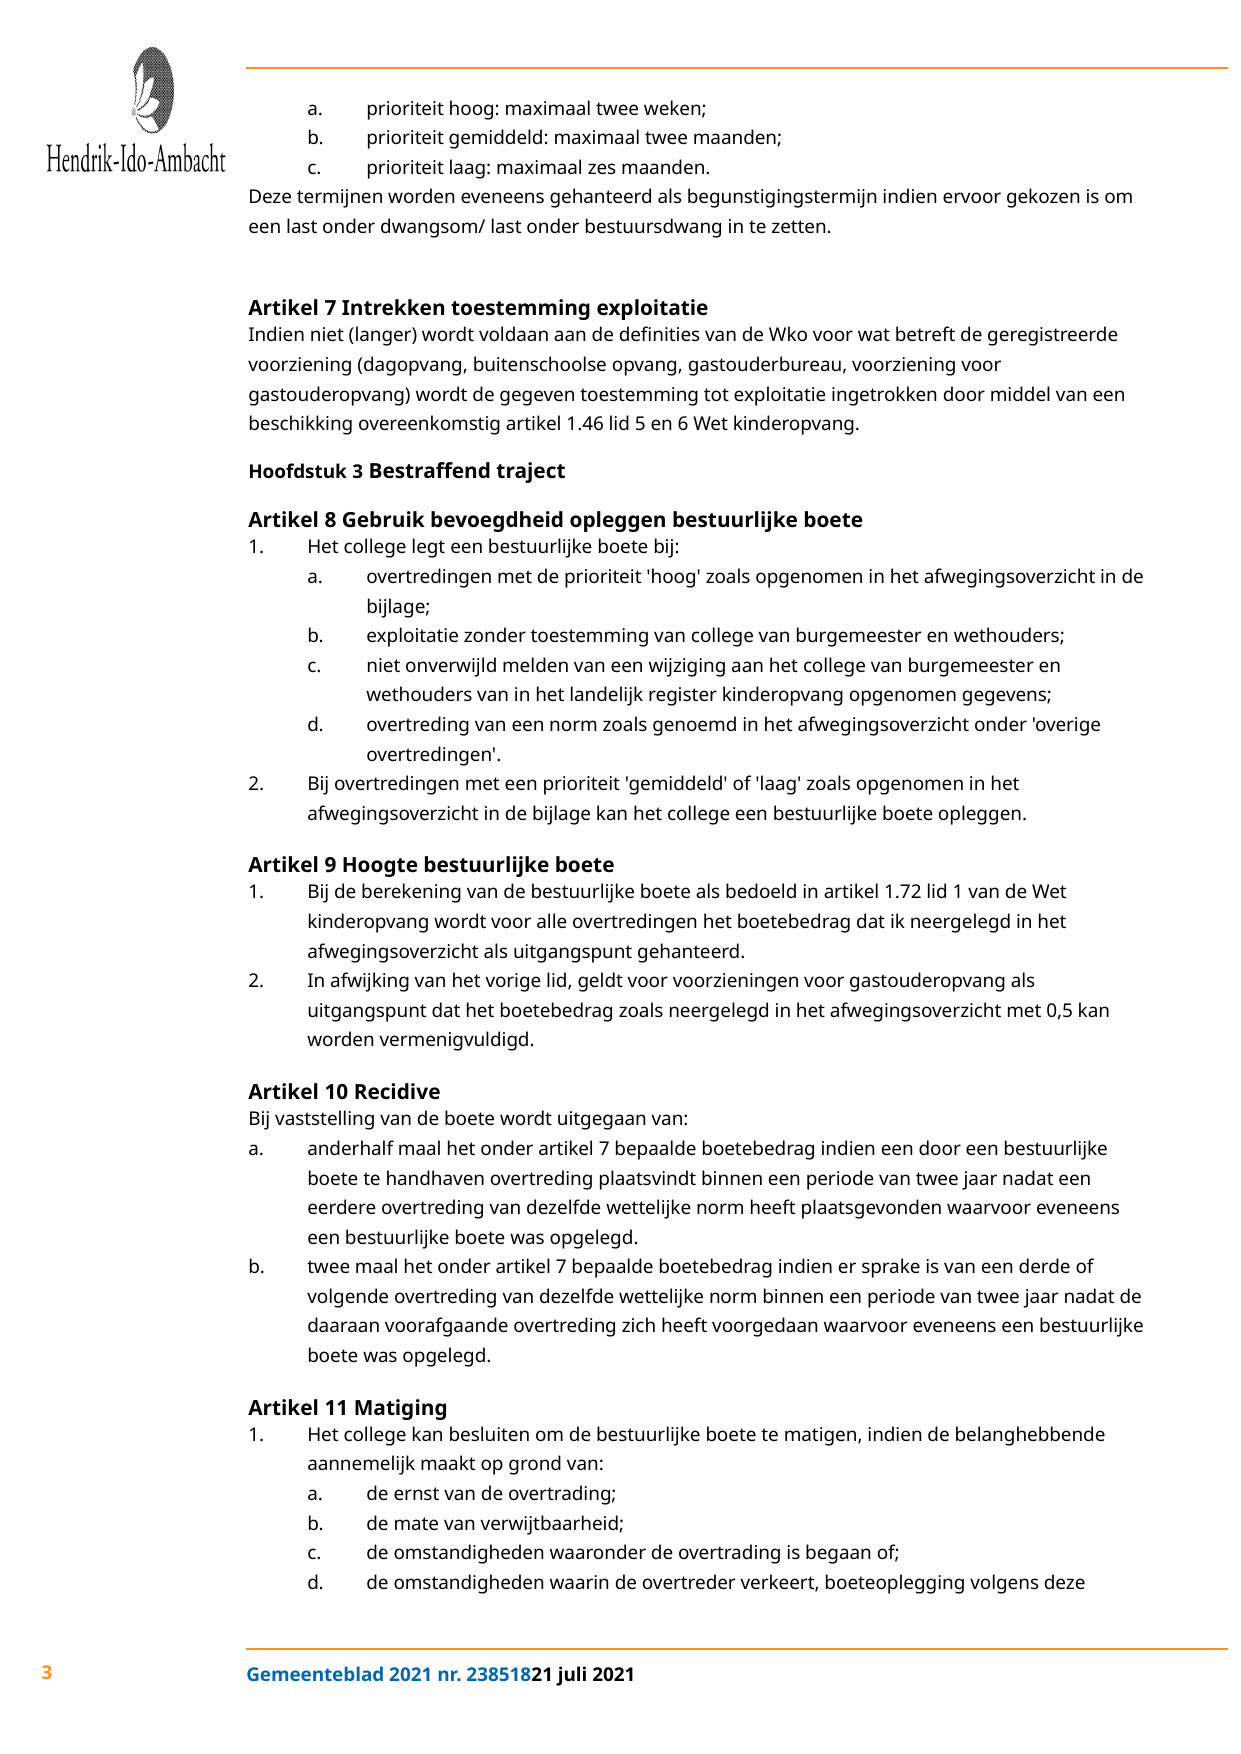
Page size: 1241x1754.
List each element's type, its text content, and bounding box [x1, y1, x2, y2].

list de omstandigheden waarin de overtreder verkeert, boeteoplegging volgens deze [307, 1569, 1152, 1595]
list overtreding van een norm zoals genoemd in het afwegingsoverzicht onder 'overige overtredingen'. [307, 711, 1152, 766]
text Artikel 10 Recidive [248, 1077, 1152, 1106]
list exploitatie zonder toestemming van college van burgemeester en wethouders; [307, 622, 1152, 648]
text Hoofdstuk 3 Bestraffend traject [248, 456, 1152, 484]
list twee maal het onder artikel 7 bepaalde boetebedrag indien er sprake is van een derde of volgende overtreding van dezelfde wettelijke norm binnen een periode van twee jaar nadat de daaraan voorafgaande overtreding zich heeft voorgedaan waarvoor eveneens een bestuurlijke boete was opgelegd. [248, 1253, 1152, 1368]
text Artikel 8 Gebruik bevoegdheid opleggen bestuurlijke boete [248, 505, 1152, 534]
list Bij overtredingen met een prioriteit 'gemiddeld' of 'laag' zoals opgenomen in het afwegingsoverzicht in de bijlage kan het college een bestuurlijke boete opleggen. [248, 770, 1152, 826]
text Indien niet (langer) wordt voldaan aan de definities van de Wko voor wat betreft de geregistreerde voorziening (dagopvang, buitenschoolse opvang, gastouderbureau, voorziening voor gastouderopvang) wordt de gegeven toestemming tot exploitatie ingetrokken door middel van een beschikking overeenkomstig artikel 1.46 lid 5 en 6 Wet kinderopvang. [248, 322, 1152, 436]
list Het college kan besluiten om de bestuurlijke boete te matigen, indien de belanghebbende aannemelijk maakt op grond van: [248, 1421, 1152, 1476]
list anderhalf maal het onder artikel 7 bepaalde boetebedrag indien een door een bestuurlijke boete te handhaven overtreding plaatsvindt binnen een periode van twee jaar nadat een eerdere overtreding van dezelfde wettelijke norm heeft plaatsgevonden waarvoor eveneens een bestuurlijke boete was opgelegd. [248, 1135, 1152, 1249]
list prioriteit hoog: maximaal twee weken; [307, 95, 1152, 121]
text Artikel 9 Hoogte bestuurlijke boete [248, 850, 1152, 879]
list prioriteit gemiddeld: maximaal twee maanden; [307, 124, 1152, 150]
list In afwijking van het vorige lid, geldt voor voorzieningen voor gastouderopvang als uitgangspunt dat het boetebedrag zoals neergelegd in het afwegingsoverzicht met 0,5 kan worden vermenigvuldigd. [248, 967, 1152, 1052]
list niet onverwijld melden van een wijziging aan het college van burgemeester en wethouders van in het landelijk register kinderopvang opgenomen gegevens; [307, 652, 1152, 707]
list Bij de berekening van de bestuurlijke boete als bedoeld in artikel 1.72 lid 1 van de Wet kinderopvang wordt voor alle overtredingen het boetebedrag dat ik neergelegd in het afwegingsoverzicht als uitgangspunt gehanteerd. [248, 879, 1152, 964]
list Het college legt een bestuurlijke boete bij: [248, 534, 1152, 559]
picture [41, 47, 231, 172]
list prioriteit laag: maximaal zes maanden. [307, 154, 1152, 180]
list overtredingen met de prioriteit 'hoog' zoals opgenomen in het afwegingsoverzicht in de bijlage; [307, 563, 1152, 618]
text Artikel 11 Matiging [248, 1393, 1152, 1421]
list de mate van verwijtbaarheid; [307, 1510, 1152, 1536]
list de omstandigheden waaronder de overtrading is begaan of; [307, 1539, 1152, 1565]
text Bij vaststelling van de boete wordt uitgegaan van: [248, 1106, 1152, 1131]
text Deze termijnen worden eveneens gehanteerd als begunstigingstermijn indien ervoor gekozen is om een last onder dwangsom/ last onder bestuursdwang in te zetten. [248, 183, 1152, 239]
text Artikel 7 Intrekken toestemming exploitatie [248, 293, 1152, 322]
list de ernst van de overtrading; [307, 1480, 1152, 1506]
